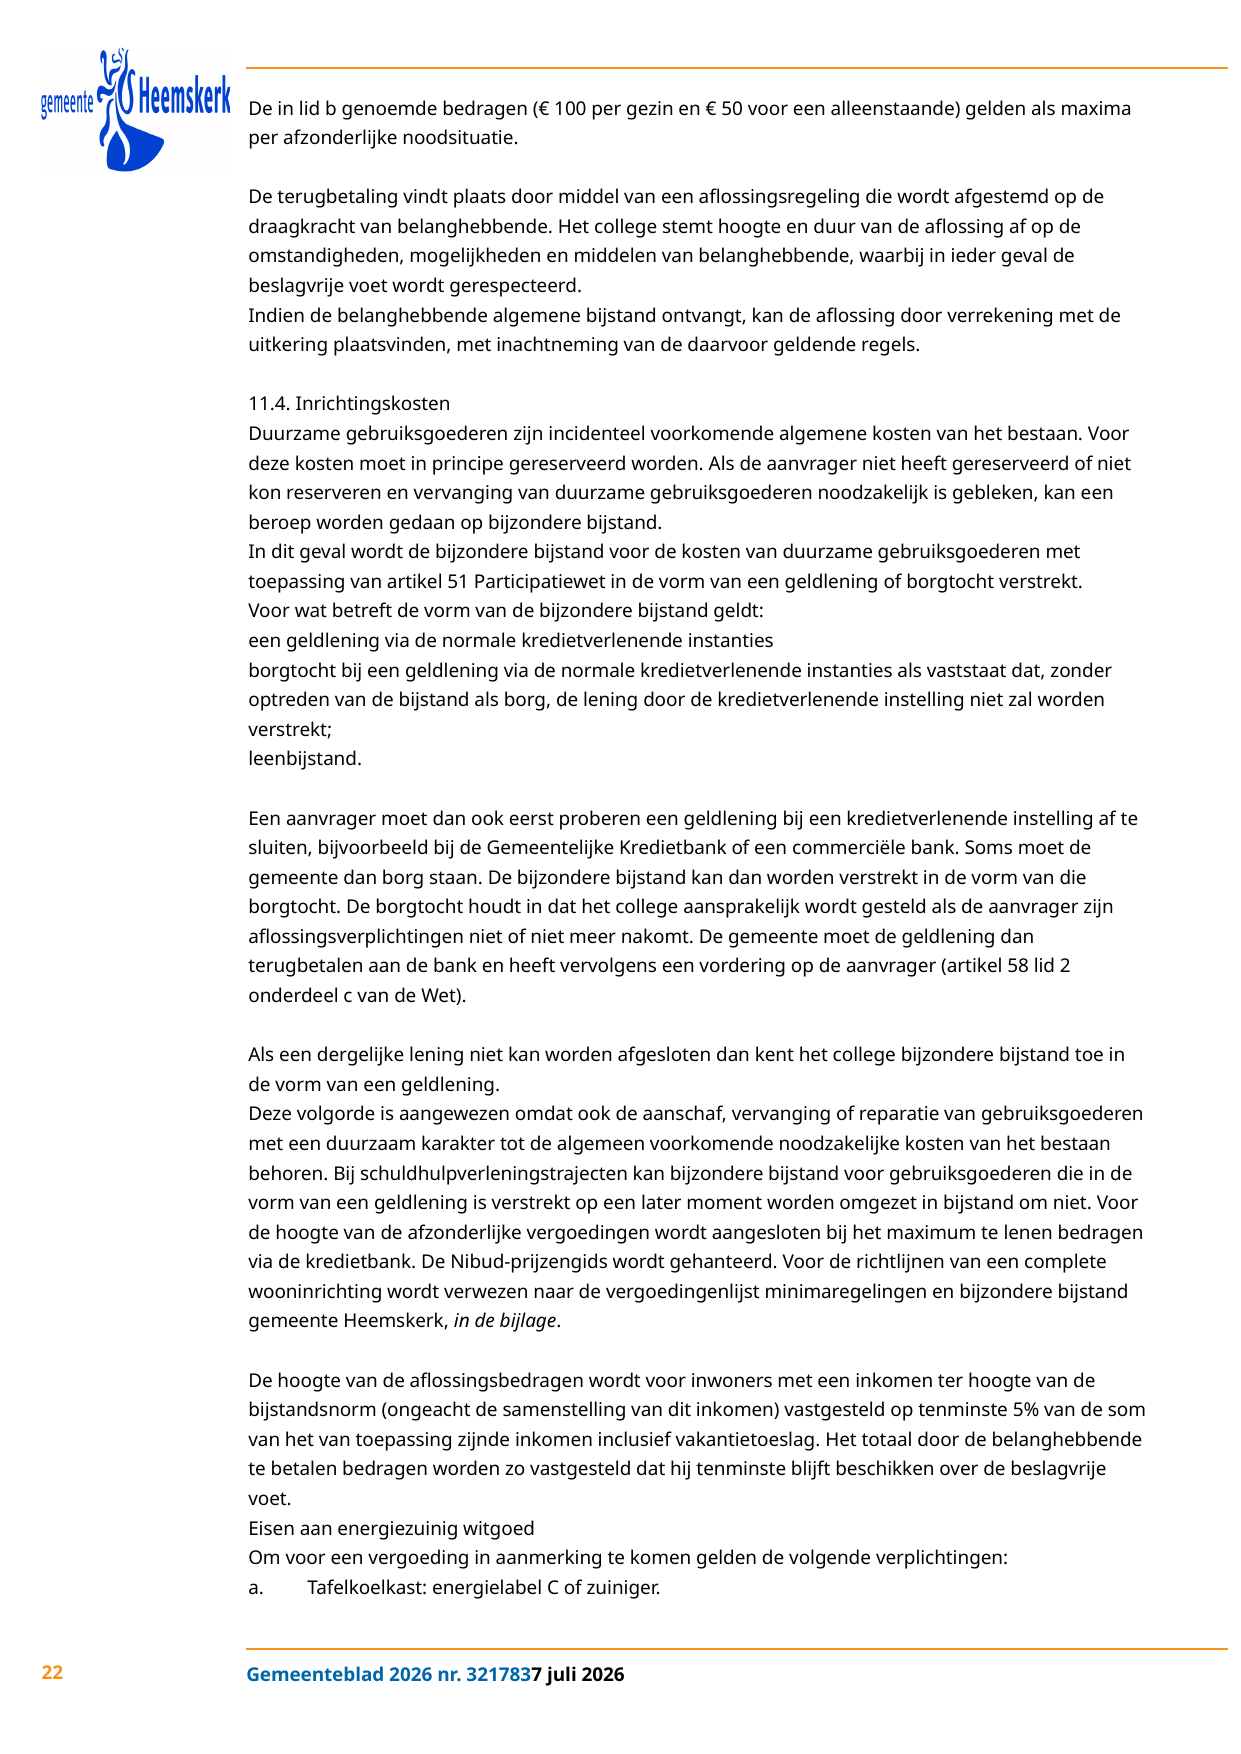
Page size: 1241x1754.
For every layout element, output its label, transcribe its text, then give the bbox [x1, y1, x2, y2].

text 11.4. Inrichtingskosten [248, 391, 1152, 416]
text De in lid b genoemde bedragen (€ 100 per gezin en € 50 voor een alleenstaande) gelden als maxima per afzonderlijke noodsituatie. [248, 95, 1152, 150]
text Een aanvrager moet dan ook eerst proberen een geldlening bij een kredietverlenende instelling af te sluiten, bijvoorbeeld bij de Gemeentelijke Kredietbank of een commerciële bank. Soms moet de gemeente dan borg staan. De bijzondere bijstand kan dan worden verstrekt in de vorm van die borgtocht. De borgtocht houdt in dat het college aansprakelijk wordt gesteld als de aanvrager zijn aflossingsverplichtingen niet of niet meer nakomt. De gemeente moet de geldlening dan terugbetalen aan de bank en heeft vervolgens een vordering op de aanvrager (artikel 58 lid 2 onderdeel c van de Wet). [248, 805, 1152, 1008]
text een geldlening via de normale kredietverlenende instanties [248, 627, 1152, 653]
picture [41, 47, 231, 172]
text Deze volgorde is aangewezen omdat ook de aanschaf, vervanging of reparatie van gebruiksgoederen met een duurzaam karakter tot de algemeen voorkomende noodzakelijke kosten van het bestaan behoren. Bij schuldhulpverleningstrajecten kan bijzondere bijstand voor gebruiksgoederen die in de vorm van een geldlening is verstrekt op een later moment worden omgezet in bijstand om niet. Voor de hoogte van de afzonderlijke vergoedingen wordt aangesloten bij het maximum te lenen bedragen via de kredietbank. De Nibud-prijzengids wordt gehanteerd. Voor de richtlijnen van een complete wooninrichting wordt verwezen naar de vergoedingenlijst minimaregelingen en bijzondere bijstand gemeente Heemskerk, in de bijlage. [248, 1101, 1152, 1333]
list Tafelkoelkast: energielabel C of zuiniger. [248, 1574, 1152, 1600]
text In dit geval wordt de bijzondere bijstand voor de kosten van duurzame gebruiksgoederen met toepassing van artikel 51 Participatiewet in de vorm van een geldlening of borgtocht verstrekt. [248, 538, 1152, 594]
text borgtocht bij een geldlening via de normale kredietverlenende instanties als vaststaat dat, zonder optreden van de bijstand als borg, de lening door de kredietverlenende instelling niet zal worden verstrekt; [248, 657, 1152, 742]
text De terugbetaling vindt plaats door middel van een aflossingsregeling die wordt afgestemd op de draagkracht van belanghebbende. Het college stemt hoogte en duur van de aflossing af op de omstandigheden, mogelijkheden en middelen van belanghebbende, waarbij in ieder geval de beslagvrije voet wordt gerespecteerd. [248, 183, 1152, 298]
text Voor wat betreft de vorm van de bijzondere bijstand geldt: [248, 598, 1152, 623]
text Duurzame gebruiksgoederen zijn incidenteel voorkomende algemene kosten van het bestaan. Voor deze kosten moet in principe gereserveerd worden. Als de aanvrager niet heeft gereserveerd of niet kon reserveren en vervanging van duurzame gebruiksgoederen noodzakelijk is gebleken, kan een beroep worden gedaan op bijzondere bijstand. [248, 420, 1152, 535]
text leenbijstand. [248, 746, 1152, 771]
text Indien de belanghebbende algemene bijstand ontvangt, kan de aflossing door verrekening met de uitkering plaatsvinden, met inachtneming van de daarvoor geldende regels. [248, 302, 1152, 357]
text Als een dergelijke lening niet kan worden afgesloten dan kent het college bijzondere bijstand toe in de vorm van een geldlening. [248, 1041, 1152, 1097]
text Eisen aan energiezuinig witgoed [248, 1515, 1152, 1541]
text Om voor een vergoeding in aanmerking te komen gelden de volgende verplichtingen: [248, 1544, 1152, 1570]
text De hoogte van de aflossingsbedragen wordt voor inwoners met een inkomen ter hoogte van de bijstandsnorm (ongeacht de samenstelling van dit inkomen) vastgesteld op tenminste 5% van de som van het van toepassing zijnde inkomen inclusief vakantietoeslag. Het totaal door de belanghebbende te betalen bedragen worden zo vastgesteld dat hij tenminste blijft beschikken over de beslagvrije voet. [248, 1367, 1152, 1511]
